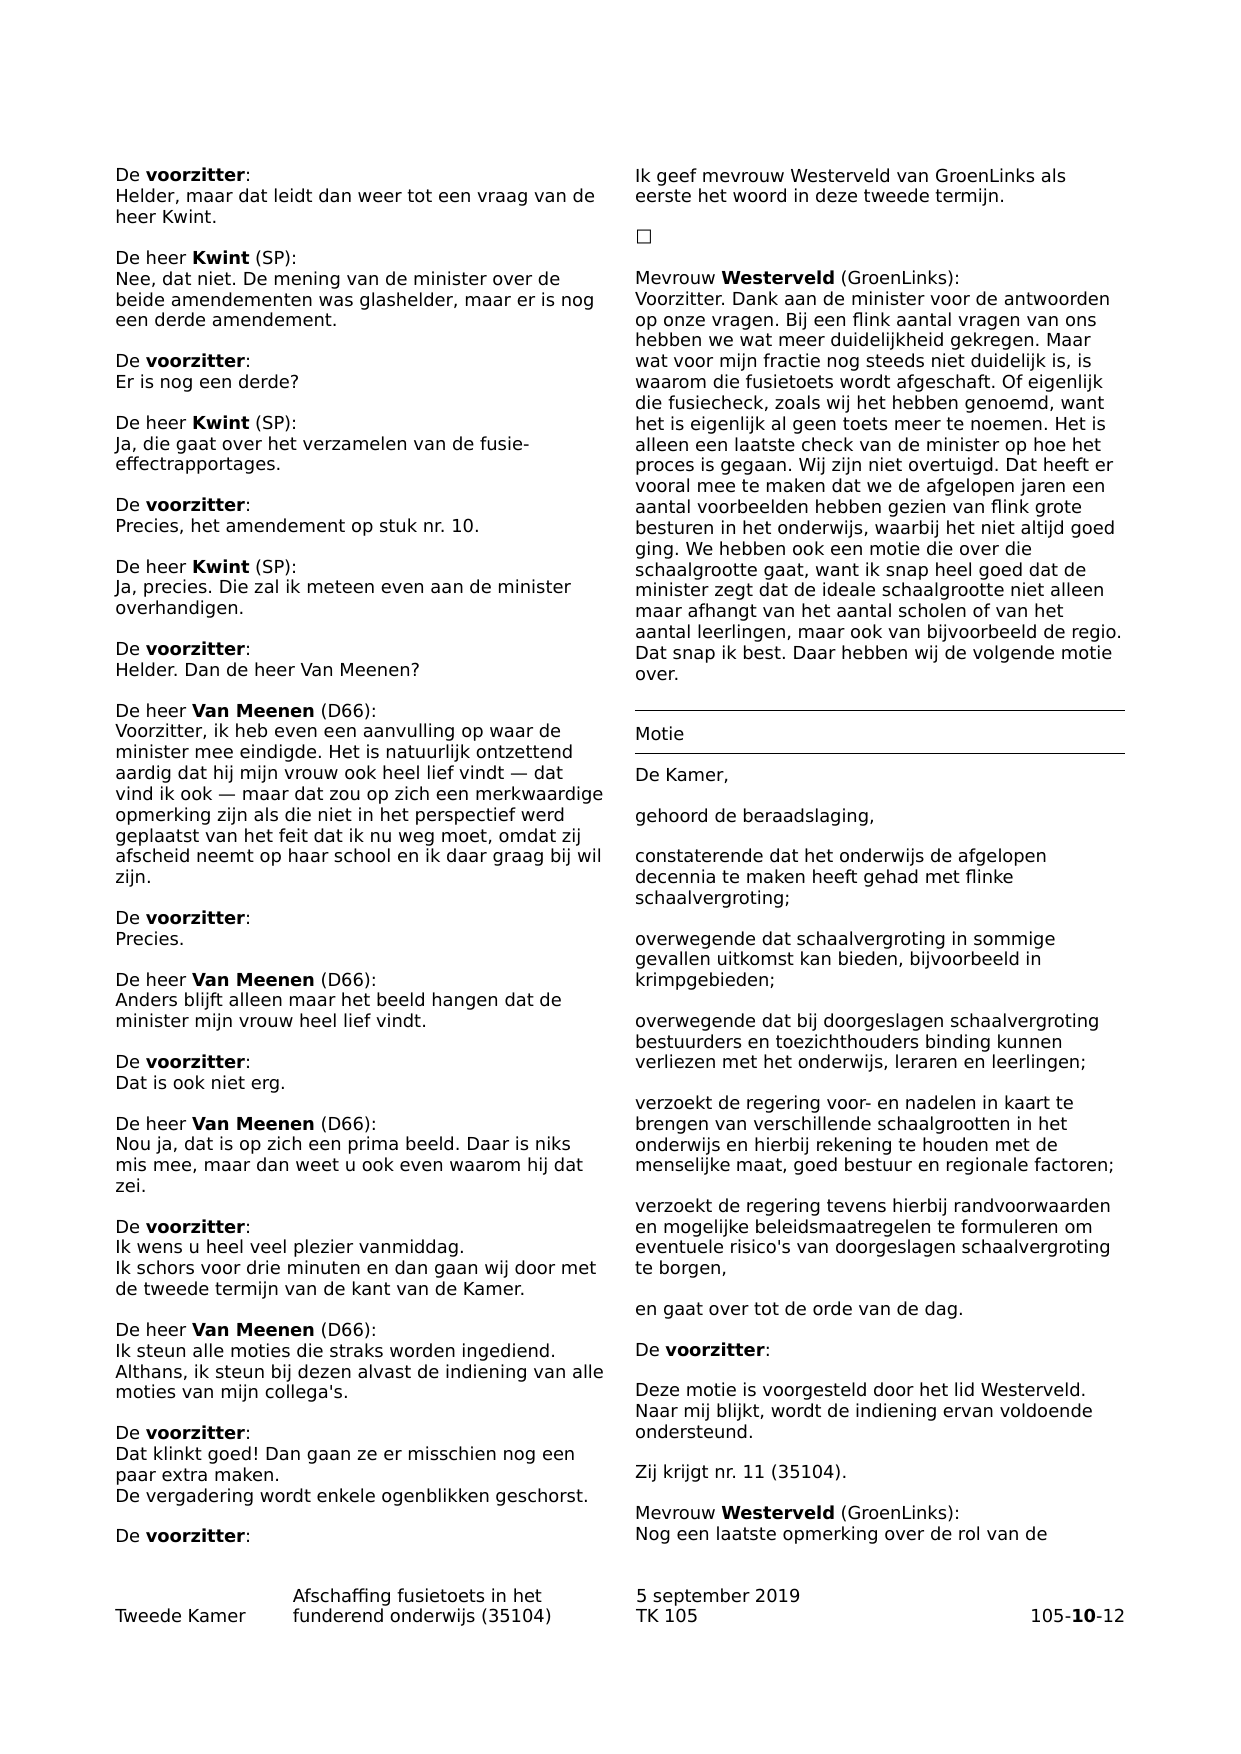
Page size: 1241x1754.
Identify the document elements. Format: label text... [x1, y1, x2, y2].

text verzoekt de regering voor- en nadelen in kaart te brengen van verschillende schaalgrootten in het onderwijs en hierbij rekening te houden met de menselijke maat, goed bestuur en regionale factoren; [635, 1093, 1125, 1176]
text Dat klinkt goed! Dan gaan ze er misschien nog een paar extra maken. [115, 1444, 605, 1485]
text De heer Van Meenen (D66): [115, 1320, 605, 1341]
text De heer Kwint (SP): [115, 556, 605, 577]
text Ja, die gaat over het verzamelen van de fusie-effectrapportages. [115, 433, 605, 475]
text De voorzitter: [635, 1339, 1125, 1360]
text gehoord de beraadslaging, [635, 806, 1125, 826]
text Helder. Dan de heer Van Meenen? [115, 659, 605, 680]
text Er is nog een derde? [115, 372, 605, 392]
text De voorzitter: [115, 1217, 605, 1237]
text Ja, precies. Die zal ik meteen even aan de minister overhandigen. [115, 577, 605, 619]
text Deze motie is voorgesteld door het lid Westerveld. Naar mij blijkt, wordt de indiening ervan voldoende ondersteund. [635, 1380, 1125, 1442]
text overwegende dat bij doorgeslagen schaalvergroting bestuurders en toezichthouders binding kunnen verliezen met het onderwijs, leraren en leerlingen; [635, 1011, 1125, 1073]
text Precies, het amendement op stuk nr. 10. [115, 516, 605, 536]
text De vergadering wordt enkele ogenblikken geschorst. [115, 1485, 605, 1506]
text De voorzitter: [115, 1052, 605, 1072]
text en gaat over tot de orde van de dag. [635, 1299, 1125, 1319]
text De heer Van Meenen (D66): [115, 700, 605, 721]
text Precies. [115, 928, 605, 949]
text De voorzitter: [115, 908, 605, 928]
text verzoekt de regering tevens hierbij randvoorwaarden en mogelijke beleidsmaatregelen te formuleren om eventuele risico's van doorgeslagen schaalvergroting te borgen, [635, 1196, 1125, 1279]
text ⬜ [635, 227, 1125, 248]
text De voorzitter: [115, 639, 605, 659]
text Ik geef mevrouw Westerveld van GroenLinks als eerste het woord in deze tweede termijn. [635, 165, 1125, 207]
text De heer Kwint (SP): [115, 248, 605, 268]
text Anders blijft alleen maar het beeld hangen dat de minister mijn vrouw heel lief vindt. [115, 990, 605, 1032]
text overwegende dat schaalvergroting in sommige gevallen uitkomst kan bieden, bijvoorbeeld in krimpgebieden; [635, 928, 1125, 991]
text Voorzitter. Dank aan de minister voor de antwoorden op onze vragen. Bij een flink aantal vragen van ons hebben we wat meer duidelijkheid gekregen. Maar wat voor mijn fractie nog steeds niet duidelijk is, is waarom die fusietoets wordt afgeschaft. Of eigenlijk die fusiecheck, zoals wij het hebben genoemd, want het is eigenlijk al geen toets meer te noemen. Het is alleen een laatste check van de minister op hoe het proces is gegaan. Wij zijn niet overtuigd. Dat heeft er vooral mee te maken dat we de afgelopen jaren een aantal voorbeelden hebben gezien van flink grote besturen in het onderwijs, waarbij het niet altijd goed ging. We hebben ook een motie die over die schaalgrootte gaat, want ik snap heel goed dat de minister zegt dat de ideale schaalgrootte niet alleen maar afhangt van het aantal scholen of van het aantal leerlingen, maar ook van bijvoorbeeld de regio. Dat snap ik best. Daar hebben wij de volgende motie over. [635, 288, 1125, 684]
text De voorzitter: [115, 1526, 605, 1547]
text Motie [635, 724, 1125, 745]
text Nog een laatste opmerking over de rol van de [635, 1524, 1125, 1545]
text De heer Van Meenen (D66): [115, 1113, 605, 1134]
text De heer Van Meenen (D66): [115, 969, 605, 990]
text De Kamer, [635, 765, 1125, 786]
text Dat is ook niet erg. [115, 1072, 605, 1093]
text De voorzitter: [115, 165, 605, 186]
text Voorzitter, ik heb even een aanvulling op waar de minister mee eindigde. Het is natuurlijk ontzettend aardig dat hij mijn vrouw ook heel lief vindt — dat vind ik ook — maar dat zou op zich een merkwaardige opmerking zijn als die niet in het perspectief werd geplaatst van het feit dat ik nu weg moet, omdat zij afscheid neemt op haar school en ik daar graag bij wil zijn. [115, 721, 605, 888]
text De voorzitter: [115, 351, 605, 372]
text Ik steun alle moties die straks worden ingediend. Althans, ik steun bij dezen alvast de indiening van alle moties van mijn collega's. [115, 1341, 605, 1403]
text Mevrouw Westerveld (GroenLinks): [635, 1503, 1125, 1524]
text Nou ja, dat is op zich een prima beeld. Daar is niks mis mee, maar dan weet u ook even waarom hij dat zei. [115, 1134, 605, 1197]
text Mevrouw Westerveld (GroenLinks): [635, 268, 1125, 288]
text Ik schors voor drie minuten en dan gaan wij door met de tweede termijn van de kant van de Kamer. [115, 1258, 605, 1300]
text Ik wens u heel veel plezier vanmiddag. [115, 1237, 605, 1258]
text constaterende dat het onderwijs de afgelopen decennia te maken heeft gehad met flinke schaalvergroting; [635, 846, 1125, 908]
text De voorzitter: [115, 1423, 605, 1444]
text De heer Kwint (SP): [115, 412, 605, 433]
text Helder, maar dat leidt dan weer tot een vraag van de heer Kwint. [115, 186, 605, 228]
text Nee, dat niet. De mening van de minister over de beide amendementen was glashelder, maar er is nog een derde amendement. [115, 268, 605, 331]
text De voorzitter: [115, 495, 605, 516]
text Zij krijgt nr. 11 (35104). [635, 1462, 1125, 1483]
